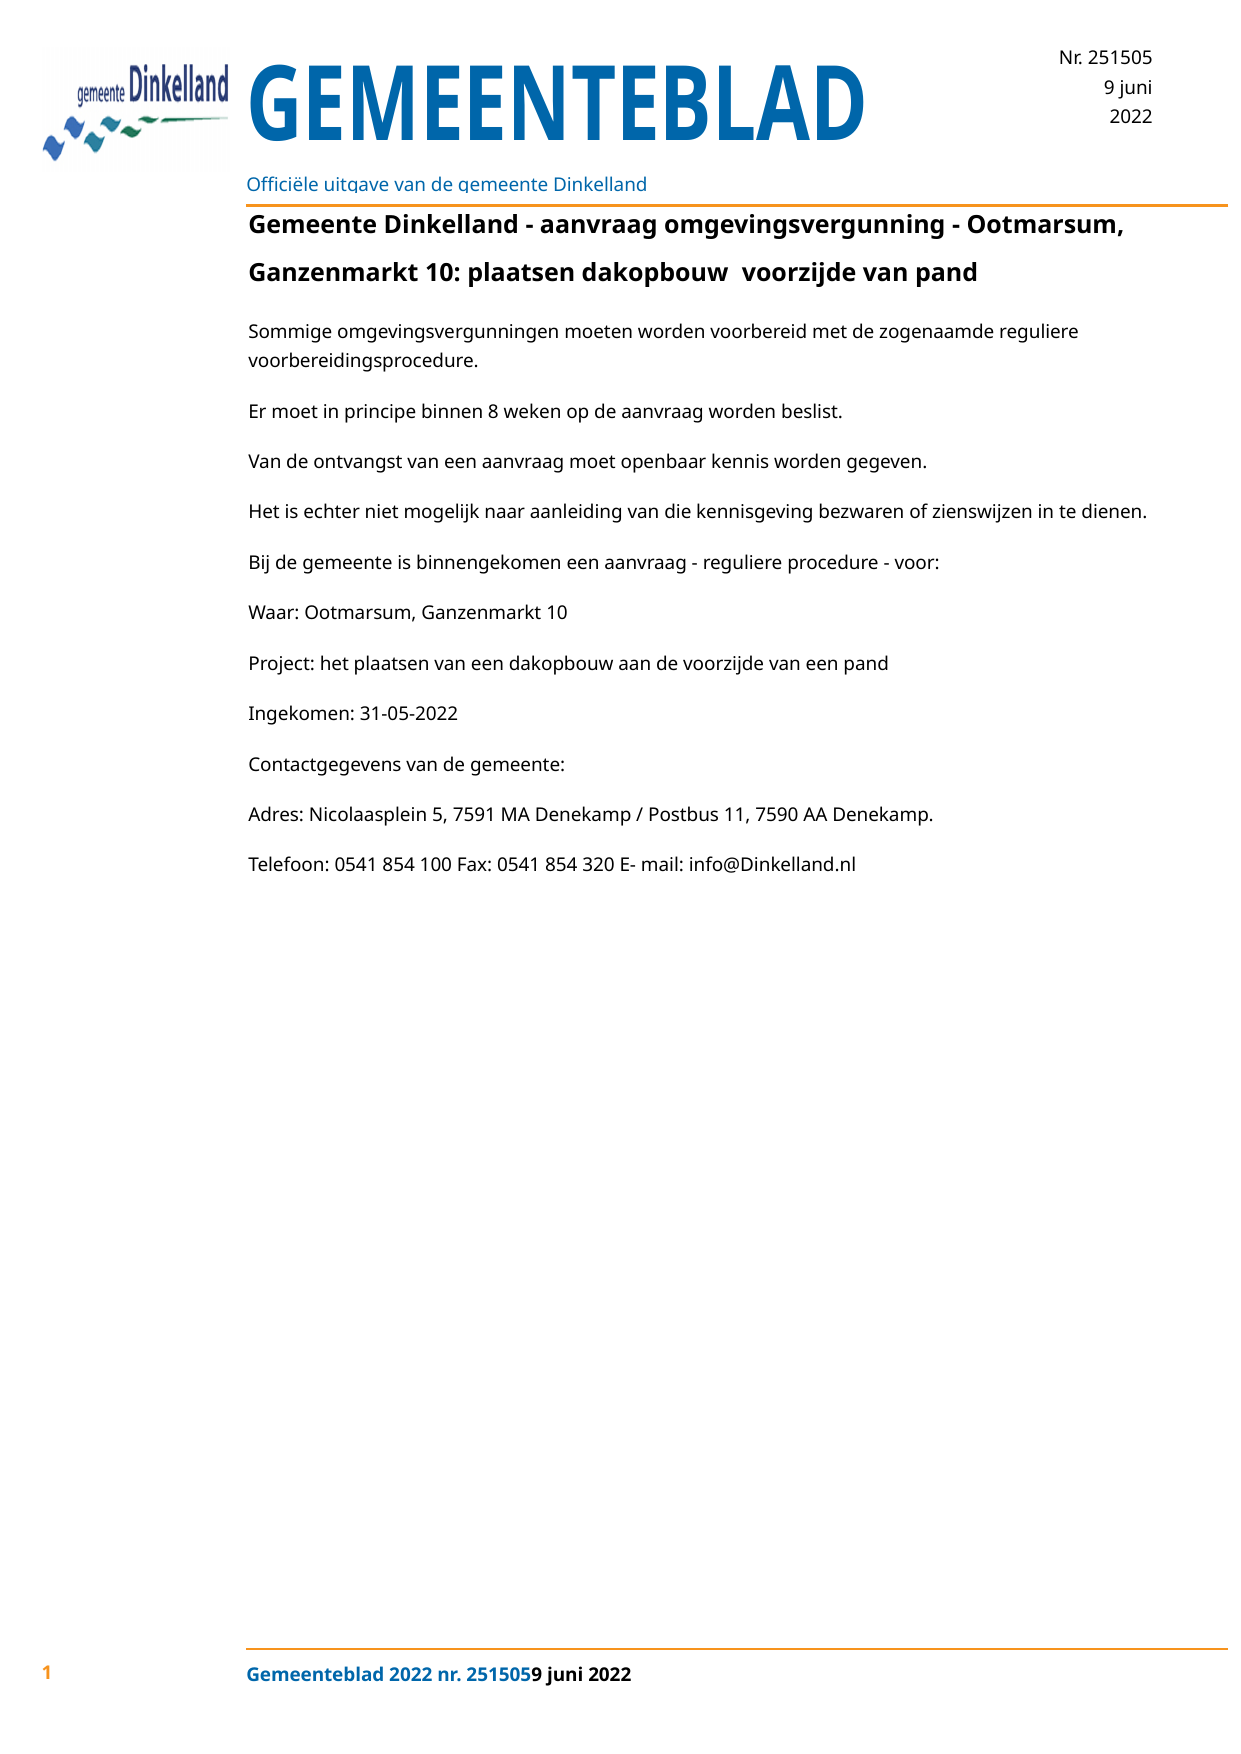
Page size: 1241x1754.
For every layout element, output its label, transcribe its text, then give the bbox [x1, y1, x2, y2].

text Er moet in principe binnen 8 weken op de aanvraag worden beslist. [248, 398, 1152, 424]
text Het is echter niet mogelijk naar aanleiding van die kennisgeving bezwaren of zienswijzen in te dienen. [248, 499, 1152, 524]
text Van de ontvangst van een aanvraag moet openbaar kennis worden gegeven. [248, 448, 1152, 474]
text Contactgegevens van de gemeente: [248, 751, 1152, 777]
text Telefoon: 0541 854 100 Fax: 0541 854 320 E- mail: info@Dinkelland.nl [248, 852, 1152, 877]
text Waar: Ootmarsum, Ganzenmarkt 10 [248, 599, 1152, 625]
text Ingekomen: 31-05-2022 [248, 700, 1152, 726]
text Sommige omgevingsvergunningen moeten worden voorbereid met de zogenaamde reguliere voorbereidingsprocedure. [248, 318, 1152, 373]
picture [41, 47, 231, 172]
text Adres: Nicolaasplein 5, 7591 MA Denekamp / Postbus 11, 7590 AA Denekamp. [248, 801, 1152, 827]
text Bij de gemeente is binnengekomen een aanvraag - reguliere procedure - voor: [248, 549, 1152, 575]
text Project: het plaatsen van een dakopbouw aan de voorzijde van een pand [248, 650, 1152, 676]
text Gemeente Dinkelland - aanvraag omgevingsvergunning - Ootmarsum, Ganzenmarkt 10: plaatsen dakopbouw voorzijde van pand [248, 207, 1152, 288]
